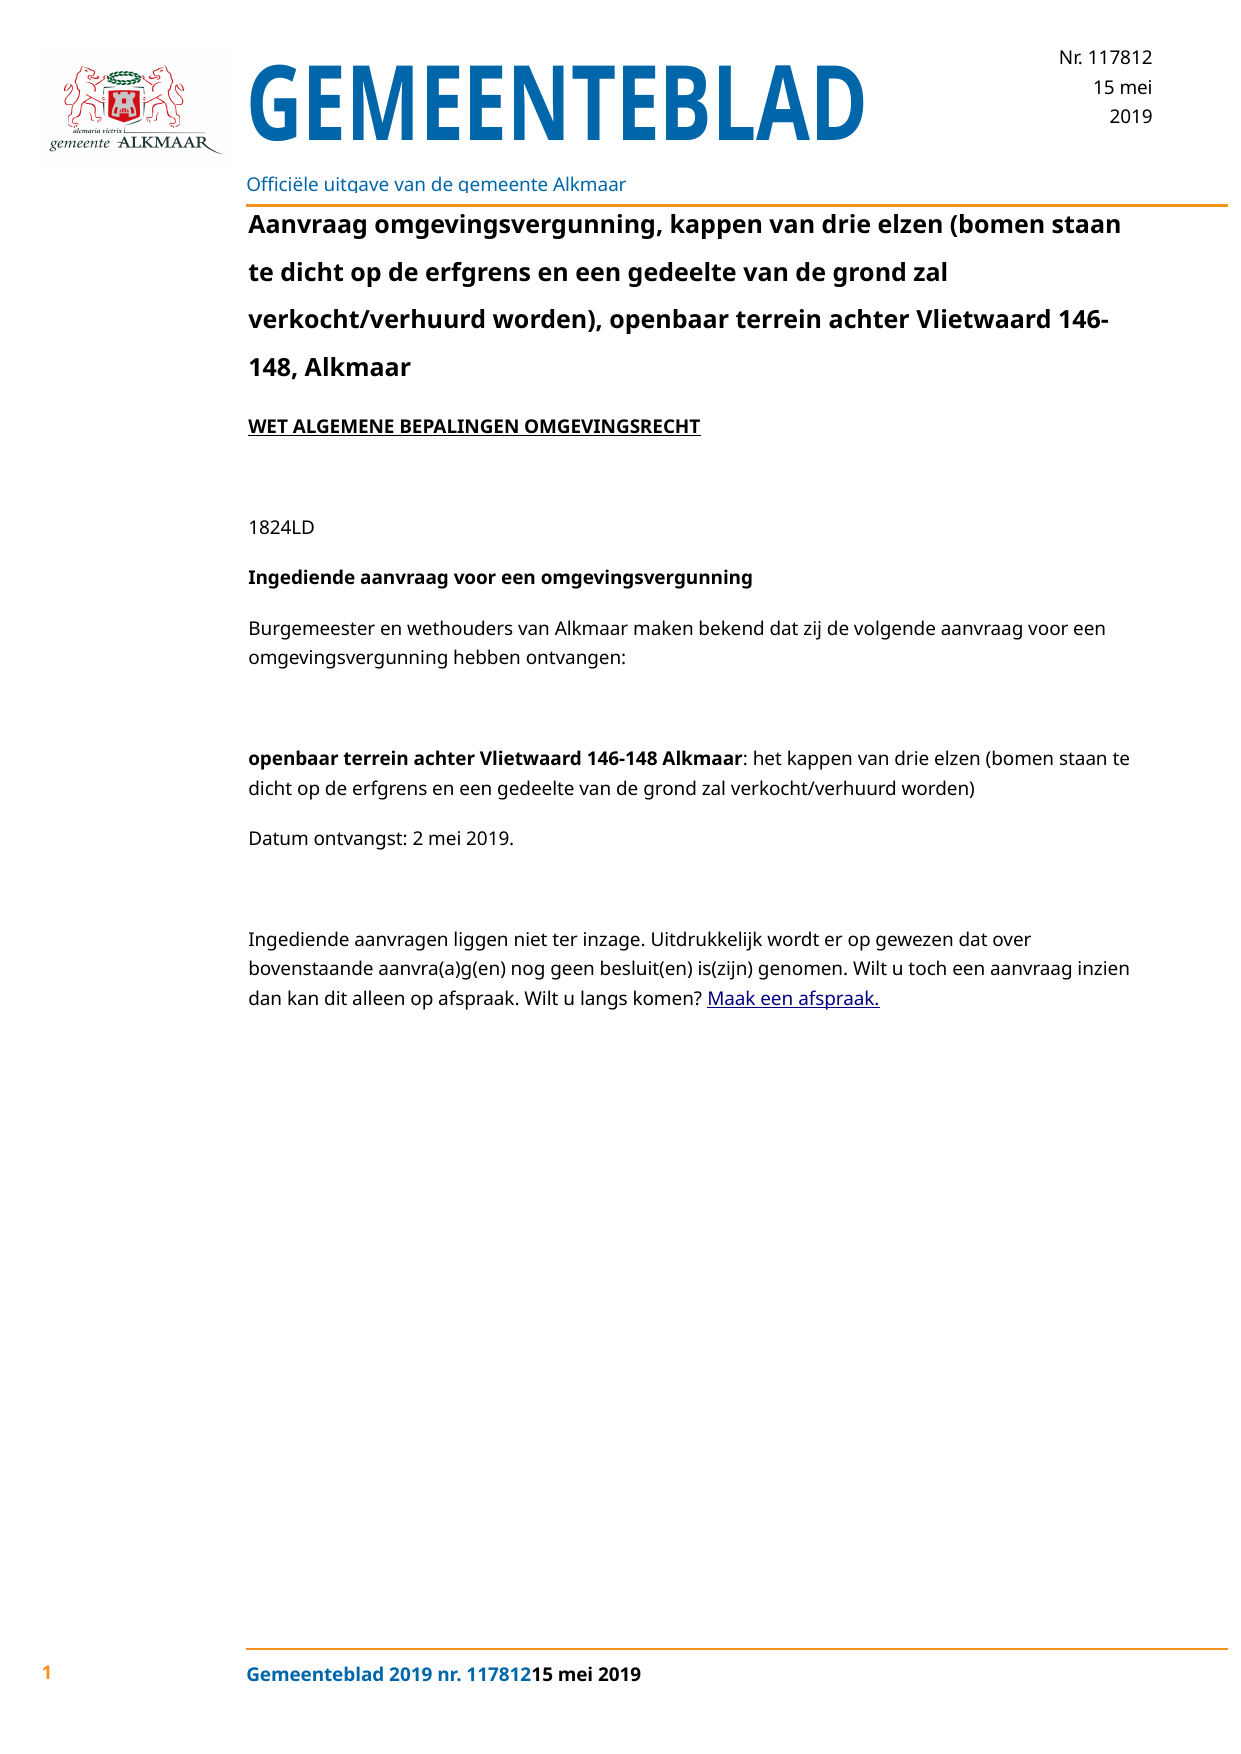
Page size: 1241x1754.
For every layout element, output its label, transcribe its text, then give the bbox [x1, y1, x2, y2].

text WET ALGEMENE BEPALINGEN OMGEVINGSRECHT [248, 413, 1152, 439]
text Ingediende aanvraag voor een omgevingsvergunning [248, 564, 1152, 590]
text Burgemeester en wethouders van Alkmaar maken bekend dat zij de volgende aanvraag voor een omgevingsvergunning hebben ontvangen: [248, 615, 1152, 670]
text 1824LD [248, 514, 1152, 540]
text Aanvraag omgevingsvergunning, kappen van drie elzen (bomen staan te dicht op de erfgrens en een gedeelte van de grond zal verkocht/verhuurd worden), openbaar terrein achter Vlietwaard 146-148, Alkmaar [248, 207, 1152, 384]
text Ingediende aanvragen liggen niet ter inzage. Uitdrukkelijk wordt er op gewezen dat over bovenstaande aanvra(a)g(en) nog geen besluit(en) is(zijn) genomen. Wilt u toch een aanvraag inzien dan kan dit alleen op afspraak. Wilt u langs komen? Maak een afspraak. [248, 926, 1152, 1011]
text openbaar terrein achter Vlietwaard 146-148 Alkmaar: het kappen van drie elzen (bomen staan te dicht op de erfgrens en een gedeelte van de grond zal verkocht/verhuurd worden) [248, 745, 1152, 801]
picture [41, 47, 231, 172]
text Datum ontvangst: 2 mei 2019. [248, 825, 1152, 851]
